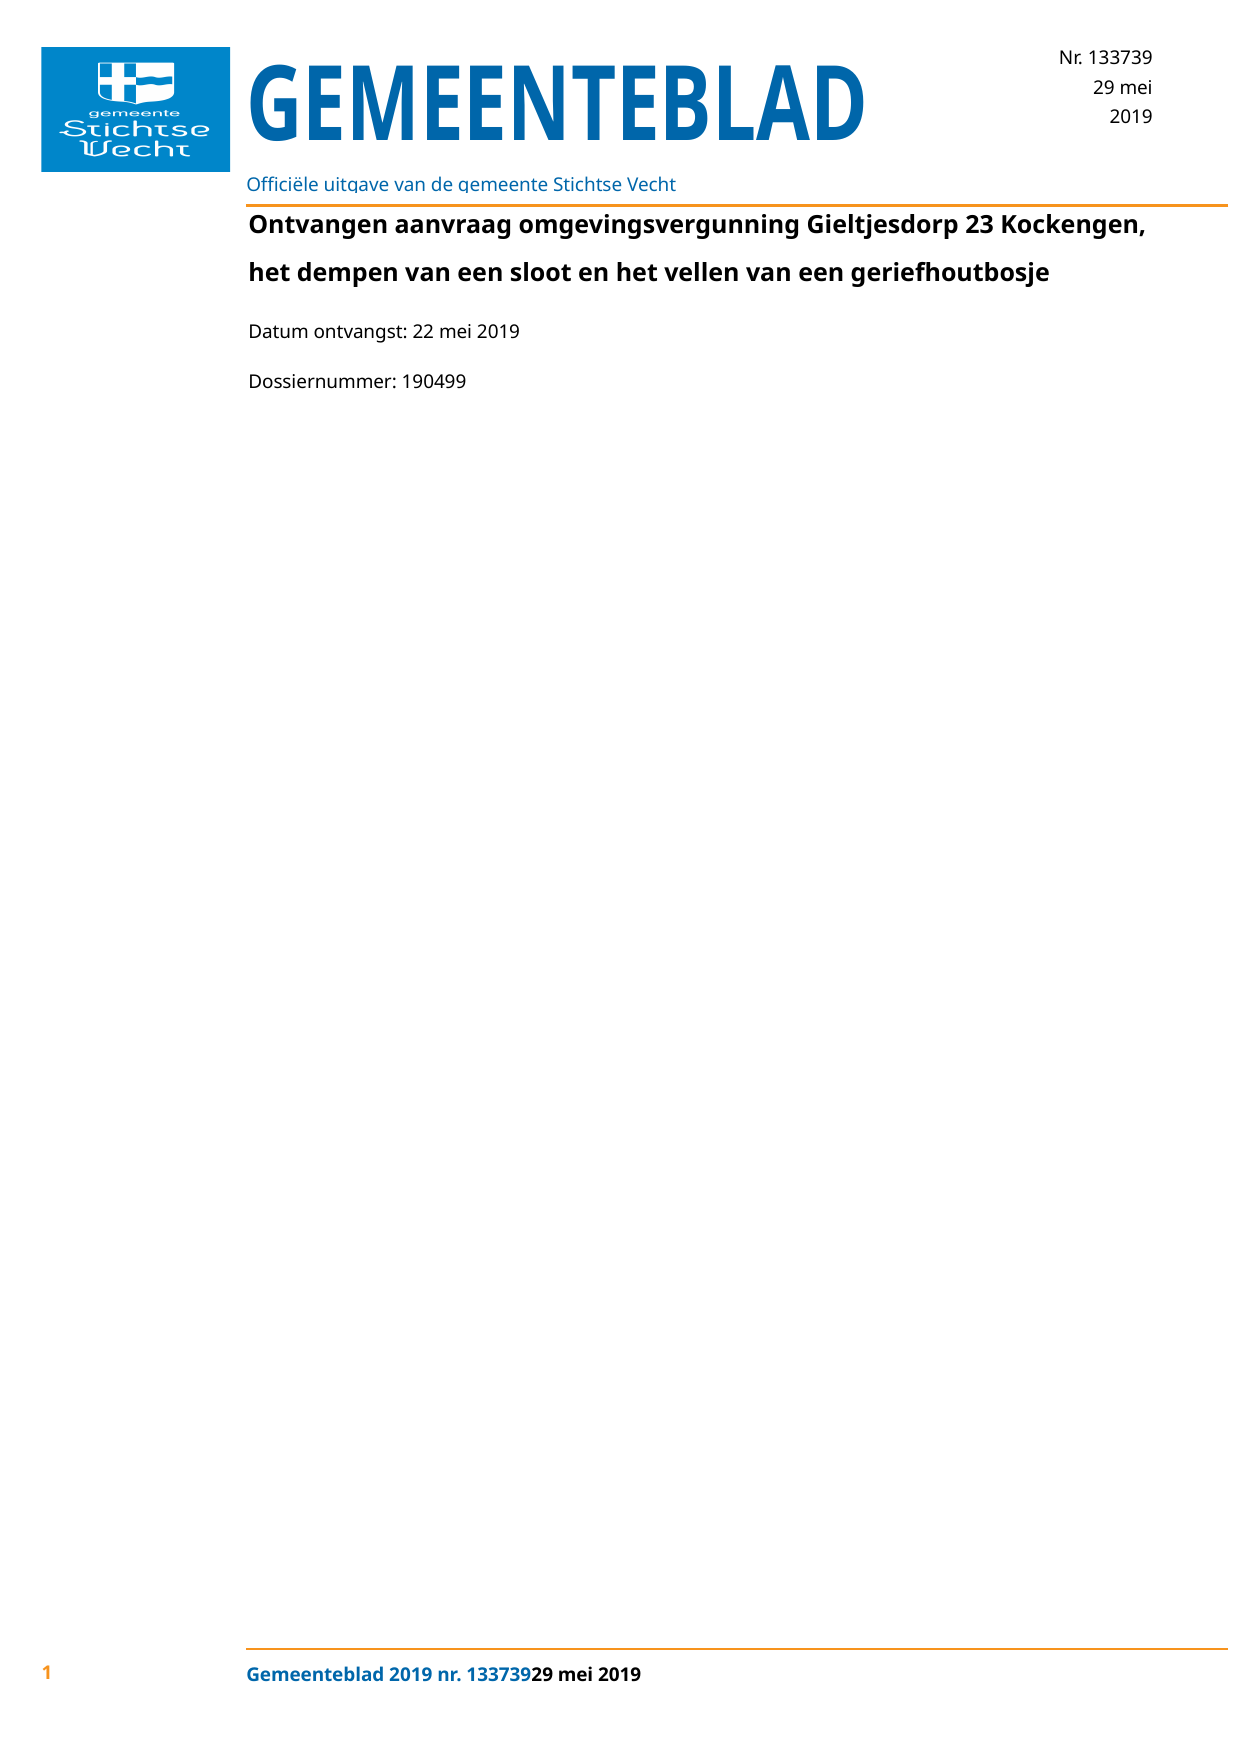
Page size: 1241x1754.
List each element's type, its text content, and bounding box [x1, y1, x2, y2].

picture [137, 63, 174, 103]
text Ontvangen aanvraag omgevingsvergunning Gieltjesdorp 23 Kockengen, het dempen van een sloot en het vellen van een geriefhoutbosje [248, 207, 1152, 288]
text Dossiernummer: 190499 [248, 368, 1152, 394]
text Datum ontvangst: 22 mei 2019 [248, 318, 1152, 344]
picture [99, 63, 135, 101]
